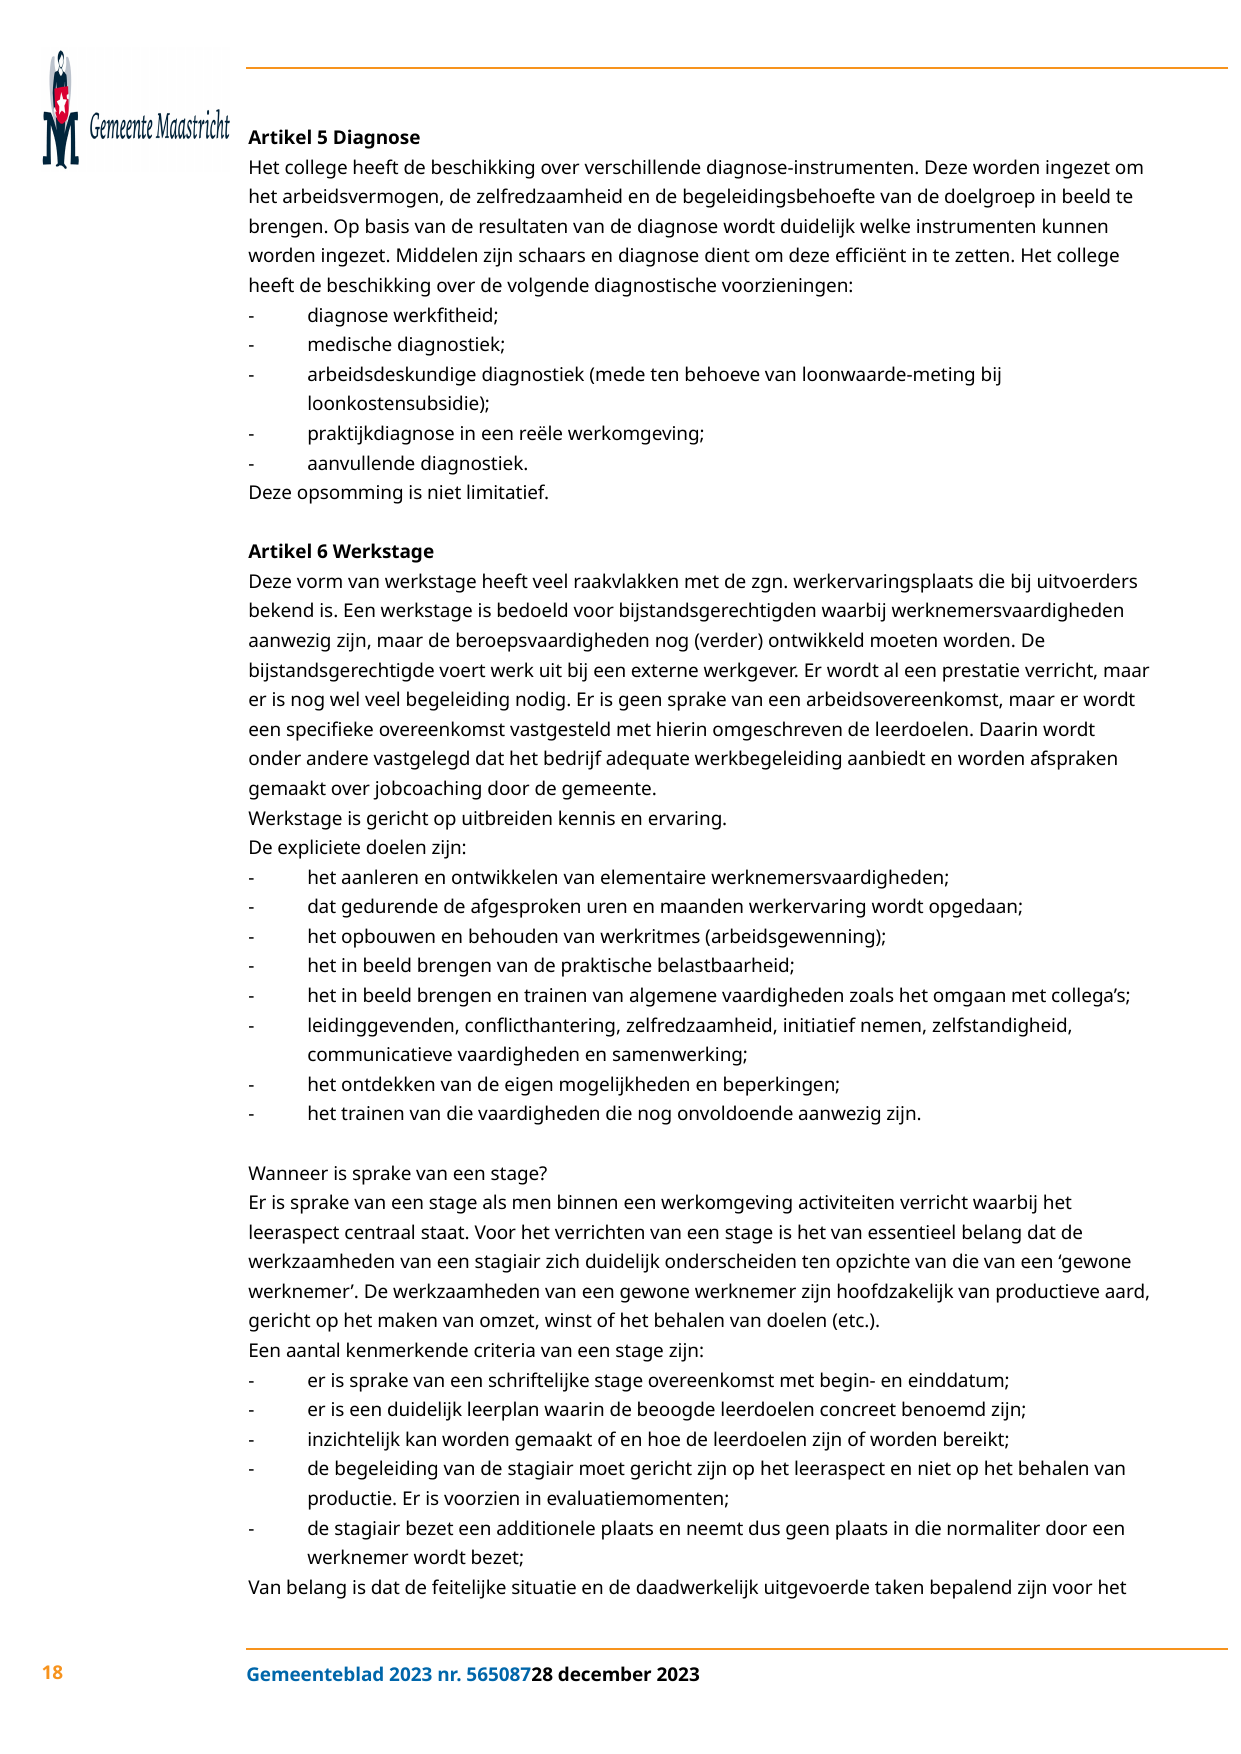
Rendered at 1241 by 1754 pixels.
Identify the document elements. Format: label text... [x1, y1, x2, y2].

list het opbouwen en behouden van werkritmes (arbeidsgewenning); [248, 923, 1152, 949]
picture [41, 47, 231, 172]
text Artikel 5 Diagnose [248, 124, 1152, 150]
text Er is sprake van een stage als men binnen een werkomgeving activiteiten verricht waarbij het leeraspect centraal staat. Voor het verrichten van een stage is het van essentieel belang dat de werkzaamheden van een stagiair zich duidelijk onderscheiden ten opzichte van die van een ‘gewone werknemer’. De werkzaamheden van een gewone werknemer zijn hoofdzakelijk van productieve aard, gericht op het maken van omzet, winst of het behalen van doelen (etc.). [248, 1189, 1152, 1333]
text Wanneer is sprake van een stage? [248, 1160, 1152, 1186]
text Een aantal kenmerkende criteria van een stage zijn: [248, 1337, 1152, 1363]
list dat gedurende de afgesproken uren en maanden werkervaring wordt opgedaan; [248, 893, 1152, 919]
list het in beeld brengen van de praktische belastbaarheid; [248, 953, 1152, 978]
list arbeidsdeskundige diagnostiek (mede ten behoeve van loonwaarde-meting bij loonkostensubsidie); [248, 361, 1152, 416]
text Het college heeft de beschikking over verschillende diagnose-instrumenten. Deze worden ingezet om het arbeidsvermogen, de zelfredzaamheid en de begeleidingsbehoefte van de doelgroep in beeld te brengen. Op basis van de resultaten van de diagnose wordt duidelijk welke instrumenten kunnen worden ingezet. Middelen zijn schaars en diagnose dient om deze efficiënt in te zetten. Het college heeft de beschikking over de volgende diagnostische voorzieningen: [248, 154, 1152, 298]
list diagnose werkfitheid; [248, 302, 1152, 328]
text De expliciete doelen zijn: [248, 834, 1152, 860]
text Werkstage is gericht op uitbreiden kennis en ervaring. [248, 805, 1152, 831]
list er is sprake van een schriftelijke stage overeenkomst met begin- en einddatum; [248, 1367, 1152, 1393]
text Deze vorm van werkstage heeft veel raakvlakken met de zgn. werkervaringsplaats die bij uitvoerders bekend is. Een werkstage is bedoeld voor bijstandsgerechtigden waarbij werknemersvaardigheden aanwezig zijn, maar de beroepsvaardigheden nog (verder) ontwikkeld moeten worden. De bijstandsgerechtigde voert werk uit bij een externe werkgever. Er wordt al een prestatie verricht, maar er is nog wel veel begeleiding nodig. Er is geen sprake van een arbeidsovereenkomst, maar er wordt een specifieke overeenkomst vastgesteld met hierin omgeschreven de leerdoelen. Daarin wordt onder andere vastgelegd dat het bedrijf adequate werkbegeleiding aanbiedt en worden afspraken gemaakt over jobcoaching door de gemeente. [248, 568, 1152, 801]
text Van belang is dat de feitelijke situatie en de daadwerkelijk uitgevoerde taken bepalend zijn voor het [248, 1574, 1152, 1600]
list de begeleiding van de stagiair moet gericht zijn op het leeraspect en niet op het behalen van productie. Er is voorzien in evaluatiemomenten; [248, 1456, 1152, 1511]
list aanvullende diagnostiek. [248, 450, 1152, 476]
list medische diagnostiek; [248, 331, 1152, 357]
list het aanleren en ontwikkelen van elementaire werknemersvaardigheden; [248, 864, 1152, 890]
list het ontdekken van de eigen mogelijkheden en beperkingen; [248, 1071, 1152, 1097]
list inzichtelijk kan worden gemaakt of en hoe de leerdoelen zijn of worden bereikt; [248, 1426, 1152, 1452]
list praktijkdiagnose in een reële werkomgeving; [248, 420, 1152, 446]
list leidinggevenden, conflicthantering, zelfredzaamheid, initiatief nemen, zelfstandigheid, communicatieve vaardigheden en samenwerking; [248, 1012, 1152, 1067]
list het trainen van die vaardigheden die nog onvoldoende aanwezig zijn. [248, 1101, 1152, 1126]
list het in beeld brengen en trainen van algemene vaardigheden zoals het omgaan met collega’s; [248, 982, 1152, 1008]
text Artikel 6 Werkstage [248, 538, 1152, 564]
text Deze opsomming is niet limitatief. [248, 479, 1152, 505]
list de stagiair bezet een additionele plaats en neemt dus geen plaats in die normaliter door een werknemer wordt bezet; [248, 1515, 1152, 1570]
list er is een duidelijk leerplan waarin de beoogde leerdoelen concreet benoemd zijn; [248, 1396, 1152, 1422]
